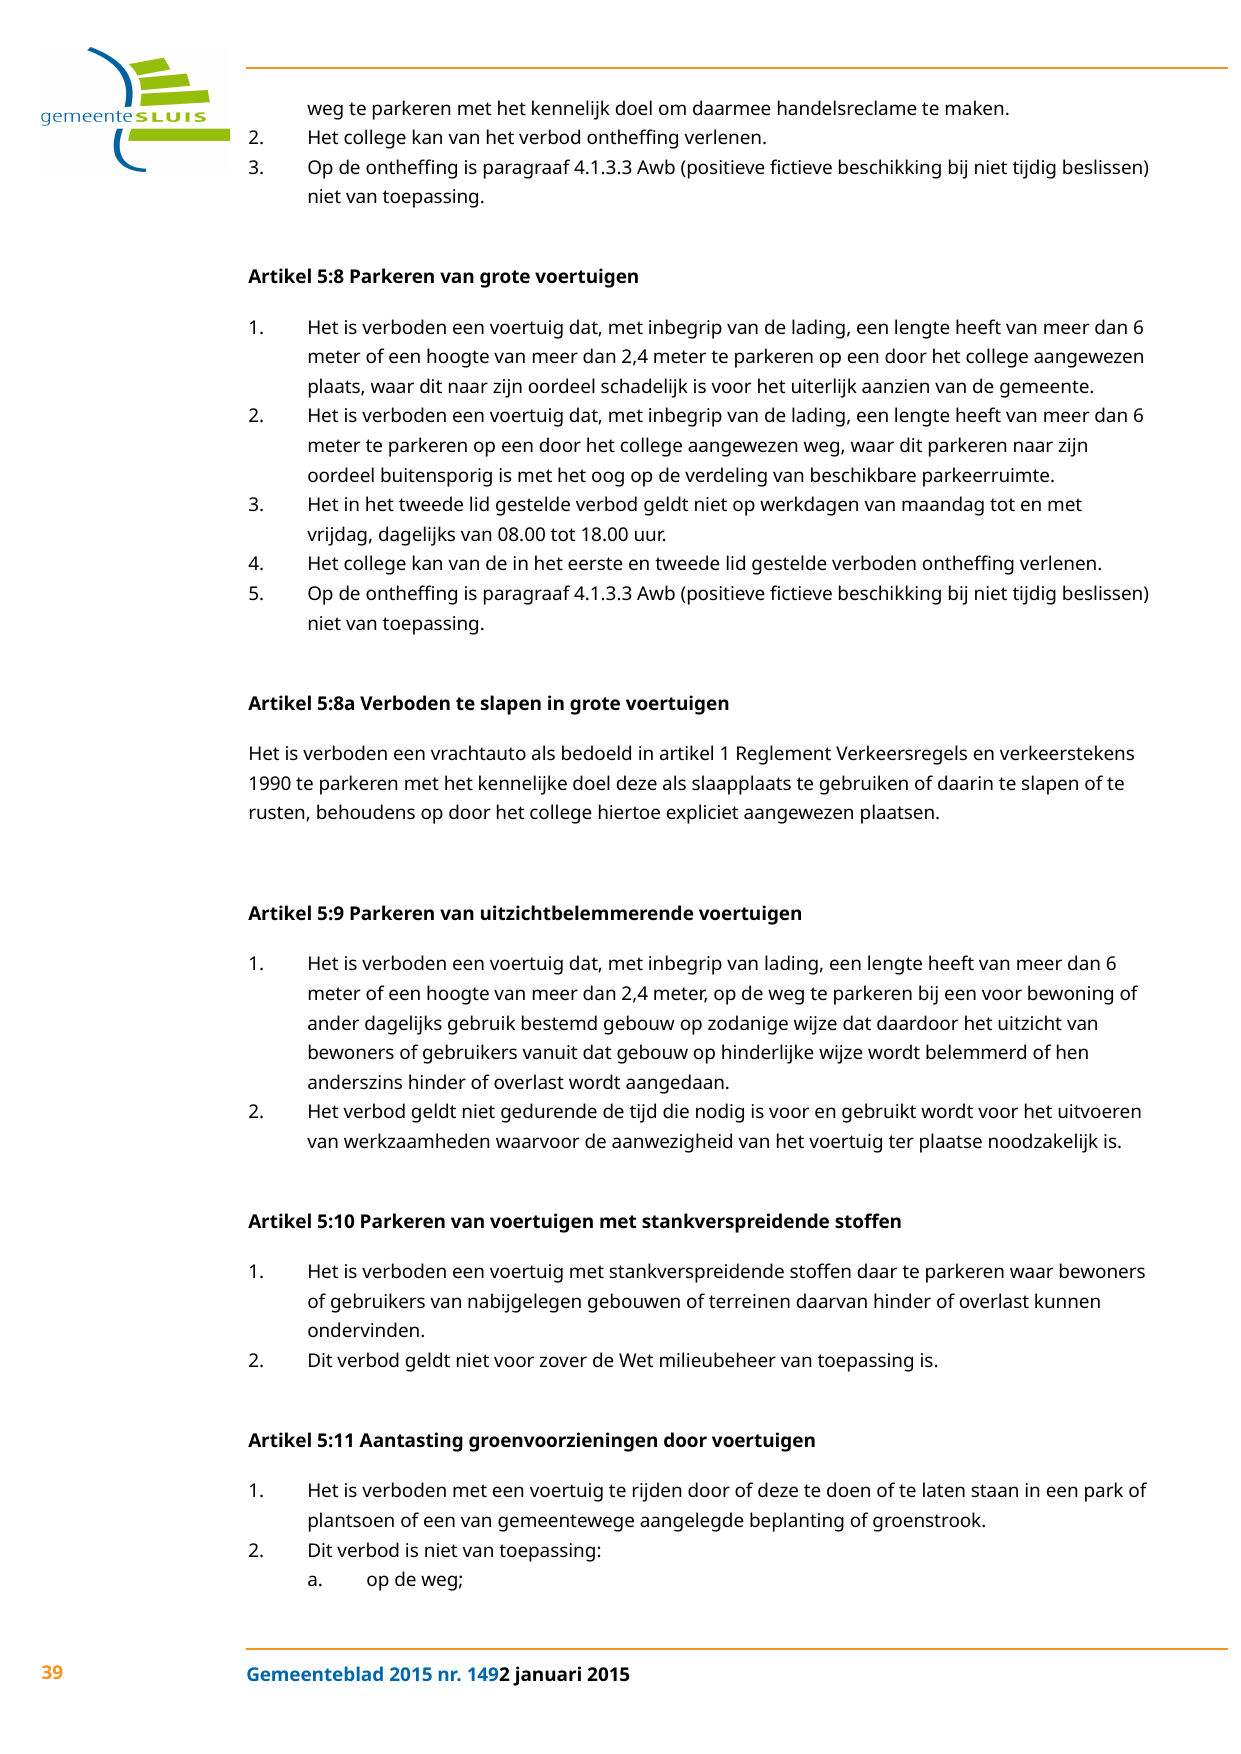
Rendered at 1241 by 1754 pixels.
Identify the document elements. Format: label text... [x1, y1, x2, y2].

list Het is verboden een voertuig met stankverspreidende stoffen daar te parkeren waar bewoners of gebruikers van nabijgelegen gebouwen of terreinen daarvan hinder of overlast kunnen ondervinden. [248, 1258, 1152, 1343]
text Artikel 5:11 Aantasting groenvoorzieningen door voertuigen [248, 1427, 1152, 1453]
list Op de ontheffing is paragraaf 4.1.3.3 Awb (positieve fictieve beschikking bij niet tijdig beslissen) niet van toepassing. [248, 154, 1152, 209]
list Het verbod geldt niet gedurende de tijd die nodig is voor en gebruikt wordt voor het uitvoeren van werkzaamheden waarvoor de aanwezigheid van het voertuig ter plaatse noodzakelijk is. [248, 1098, 1152, 1154]
text Artikel 5:8 Parkeren van grote voertuigen [248, 263, 1152, 289]
list Op de ontheffing is paragraaf 4.1.3.3 Awb (positieve fictieve beschikking bij niet tijdig beslissen) niet van toepassing. [248, 580, 1152, 636]
list Het is verboden een voertuig dat, met inbegrip van de lading, een lengte heeft van meer dan 6 meter te parkeren op een door het college aangewezen weg, waar dit parkeren naar zijn oordeel buitensporig is met het oog op de verdeling van beschikbare parkeerruimte. [248, 403, 1152, 488]
list Het is verboden een voertuig dat, met inbegrip van de lading, een lengte heeft van meer dan 6 meter of een hoogte van meer dan 2,4 meter te parkeren op een door het college aangewezen plaats, waar dit naar zijn oordeel schadelijk is voor het uiterlijk aanzien van de gemeente. [248, 314, 1152, 399]
text Artikel 5:8a Verboden te slapen in grote voertuigen [248, 690, 1152, 716]
list Dit verbod geldt niet voor zover de Wet milieubeheer van toepassing is. [248, 1347, 1152, 1373]
list op de weg; [307, 1566, 1152, 1592]
text Artikel 5:9 Parkeren van uitzichtbelemmerende voertuigen [248, 900, 1152, 926]
picture [41, 47, 231, 172]
list Het college kan van het verbod ontheffing verlenen. [248, 124, 1152, 150]
list weg te parkeren met het kennelijk doel om daarmee handelsreclame te maken. [248, 95, 1152, 121]
list Dit verbod is niet van toepassing: [248, 1537, 1152, 1563]
list Het in het tweede lid gestelde verbod geldt niet op werkdagen van maandag tot en met vrijdag, dagelijks van 08.00 tot 18.00 uur. [248, 491, 1152, 547]
text Artikel 5:10 Parkeren van voertuigen met stankverspreidende stoffen [248, 1208, 1152, 1234]
text Het is verboden een vrachtauto als bedoeld in artikel 1 Reglement Verkeersregels en verkeerstekens 1990 te parkeren met het kennelijke doel deze als slaapplaats te gebruiken of daarin te slapen of te rusten, behoudens op door het college hiertoe expliciet aangewezen plaatsen. [248, 740, 1152, 825]
list Het is verboden met een voertuig te rijden door of deze te doen of te laten staan in een park of plantsoen of een van gemeentewege aangelegde beplanting of groenstrook. [248, 1478, 1152, 1533]
list Het college kan van de in het eerste en tweede lid gestelde verboden ontheffing verlenen. [248, 551, 1152, 576]
list Het is verboden een voertuig dat, met inbegrip van lading, een lengte heeft van meer dan 6 meter of een hoogte van meer dan 2,4 meter, op de weg te parkeren bij een voor bewoning of ander dagelijks gebruik bestemd gebouw op zodanige wijze dat daardoor het uitzicht van bewoners of gebruikers vanuit dat gebouw op hinderlijke wijze wordt belemmerd of hen anderszins hinder of overlast wordt aangedaan. [248, 951, 1152, 1095]
